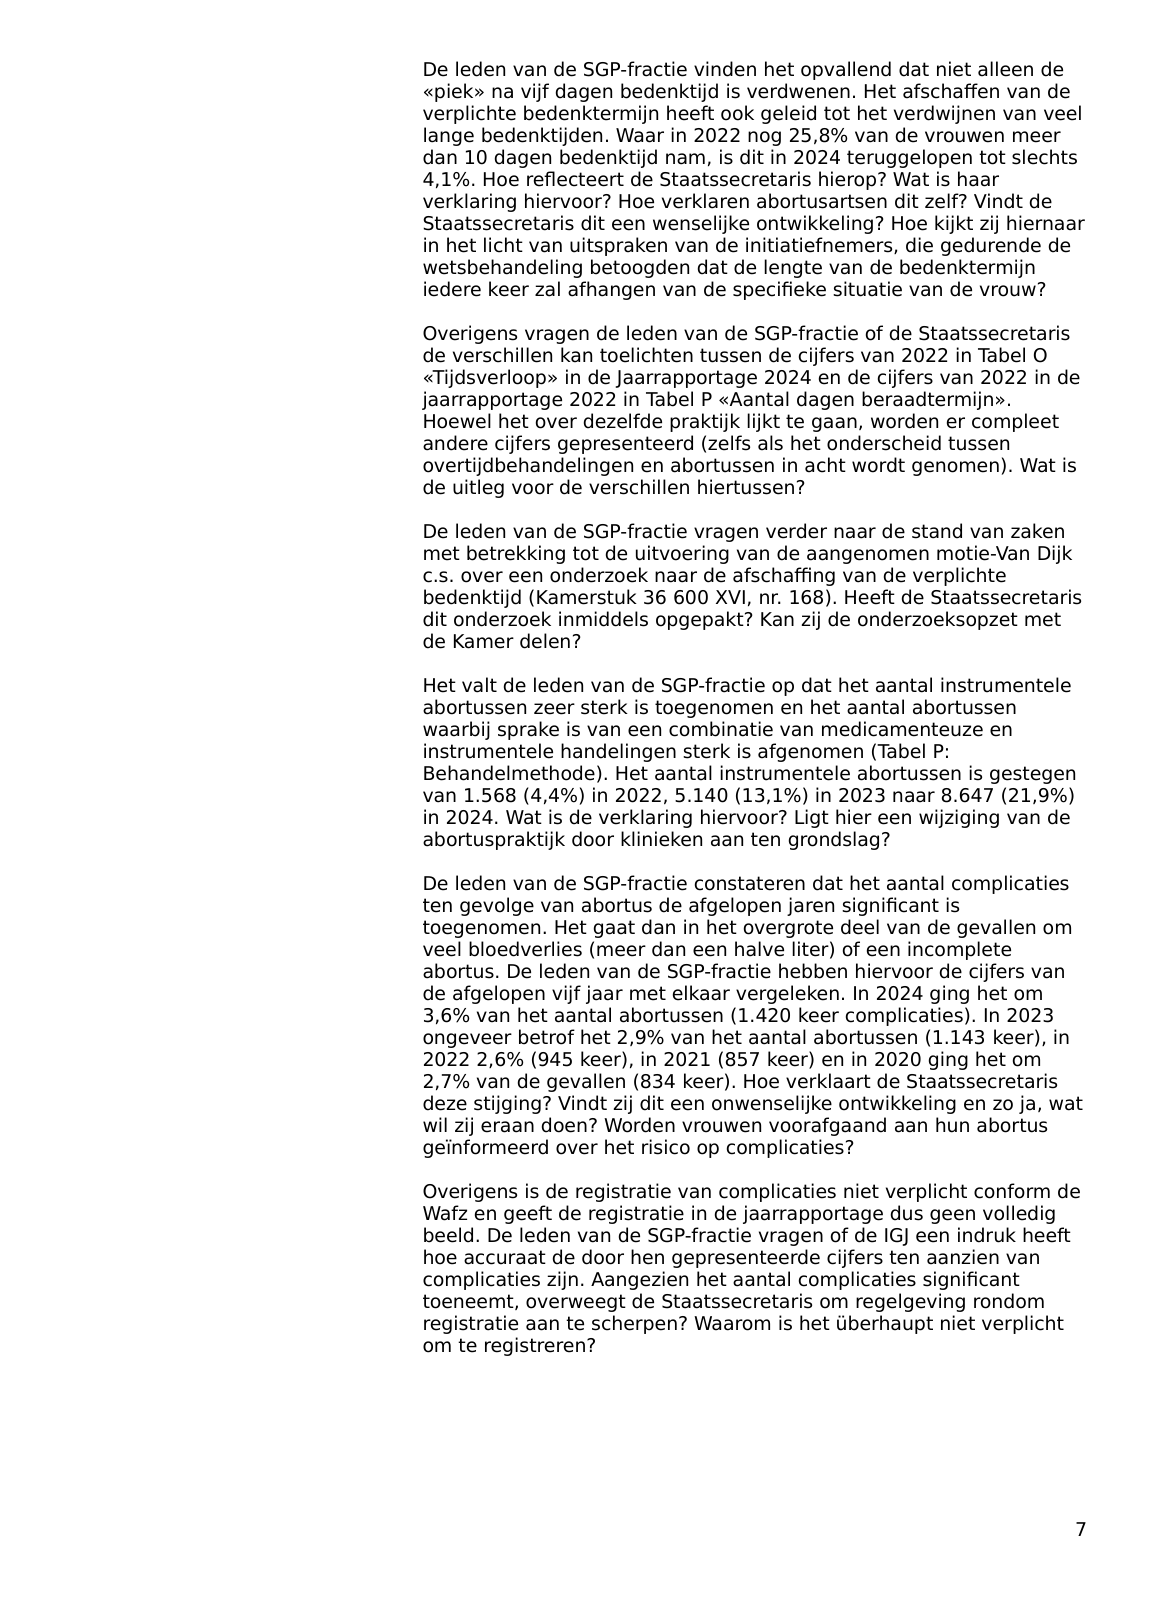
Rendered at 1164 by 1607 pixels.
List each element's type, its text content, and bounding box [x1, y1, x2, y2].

text Overigens is de registratie van complicaties niet verplicht conform de Wafz en geeft de registratie in de jaarrapportage dus geen volledig beeld. De leden van de SGP-fractie vragen of de IGJ een indruk heeft hoe accuraat de door hen gepresenteerde cijfers ten aanzien van complicaties zijn. Aangezien het aantal complicaties significant toeneemt, overweegt de Staatssecretaris om regelgeving rondom registratie aan te scherpen? Waarom is het überhaupt niet verplicht om te registreren? [422, 1181, 1087, 1357]
text De leden van de SGP-fractie vinden het opvallend dat niet alleen de «piek» na vijf dagen bedenktijd is verdwenen. Het afschaffen van de verplichte bedenktermijn heeft ook geleid tot het verdwijnen van veel lange bedenktijden. Waar in 2022 nog 25,8% van de vrouwen meer dan 10 dagen bedenktijd nam, is dit in 2024 teruggelopen tot slechts 4,1%. Hoe reflecteert de Staatssecretaris hierop? Wat is haar verklaring hiervoor? Hoe verklaren abortusartsen dit zelf? Vindt de Staatssecretaris dit een wenselijke ontwikkeling? Hoe kijkt zij hiernaar in het licht van uitspraken van de initiatiefnemers, die gedurende de wetsbehandeling betoogden dat de lengte van de bedenktermijn iedere keer zal afhangen van de specifieke situatie van de vrouw? [422, 59, 1087, 301]
text De leden van de SGP-fractie vragen verder naar de stand van zaken met betrekking tot de uitvoering van de aangenomen motie-Van Dijk c.s. over een onderzoek naar de afschaffing van de verplichte bedenktijd (Kamerstuk 36 600 XVI, nr. 168). Heeft de Staatssecretaris dit onderzoek inmiddels opgepakt? Kan zij de onderzoeksopzet met de Kamer delen? [422, 521, 1087, 653]
text Overigens vragen de leden van de SGP-fractie of de Staatssecretaris de verschillen kan toelichten tussen de cijfers van 2022 in Tabel O «Tijdsverloop» in de Jaarrapportage 2024 en de cijfers van 2022 in de jaarrapportage 2022 in Tabel P «Aantal dagen beraadtermijn». Hoewel het over dezelfde praktijk lijkt te gaan, worden er compleet andere cijfers gepresenteerd (zelfs als het onderscheid tussen overtijdbehandelingen en abortussen in acht wordt genomen). Wat is de uitleg voor de verschillen hiertussen? [422, 323, 1087, 499]
text De leden van de SGP-fractie constateren dat het aantal complicaties ten gevolge van abortus de afgelopen jaren significant is toegenomen. Het gaat dan in het overgrote deel van de gevallen om veel bloedverlies (meer dan een halve liter) of een incomplete abortus. De leden van de SGP-fractie hebben hiervoor de cijfers van de afgelopen vijf jaar met elkaar vergeleken. In 2024 ging het om 3,6% van het aantal abortussen (1.420 keer complicaties). In 2023 ongeveer betrof het 2,9% van het aantal abortussen (1.143 keer), in 2022 2,6% (945 keer), in 2021 (857 keer) en in 2020 ging het om 2,7% van de gevallen (834 keer). Hoe verklaart de Staatssecretaris deze stijging? Vindt zij dit een onwenselijke ontwikkeling en zo ja, wat wil zij eraan doen? Worden vrouwen voorafgaand aan hun abortus geïnformeerd over het risico op complicaties? [422, 873, 1087, 1159]
text Het valt de leden van de SGP-fractie op dat het aantal instrumentele abortussen zeer sterk is toegenomen en het aantal abortussen waarbij sprake is van een combinatie van medicamenteuze en instrumentele handelingen sterk is afgenomen (Tabel P: Behandelmethode). Het aantal instrumentele abortussen is gestegen van 1.568 (4,4%) in 2022, 5.140 (13,1%) in 2023 naar 8.647 (21,9%) in 2024. Wat is de verklaring hiervoor? Ligt hier een wijziging van de abortuspraktijk door klinieken aan ten grondslag? [422, 675, 1087, 851]
